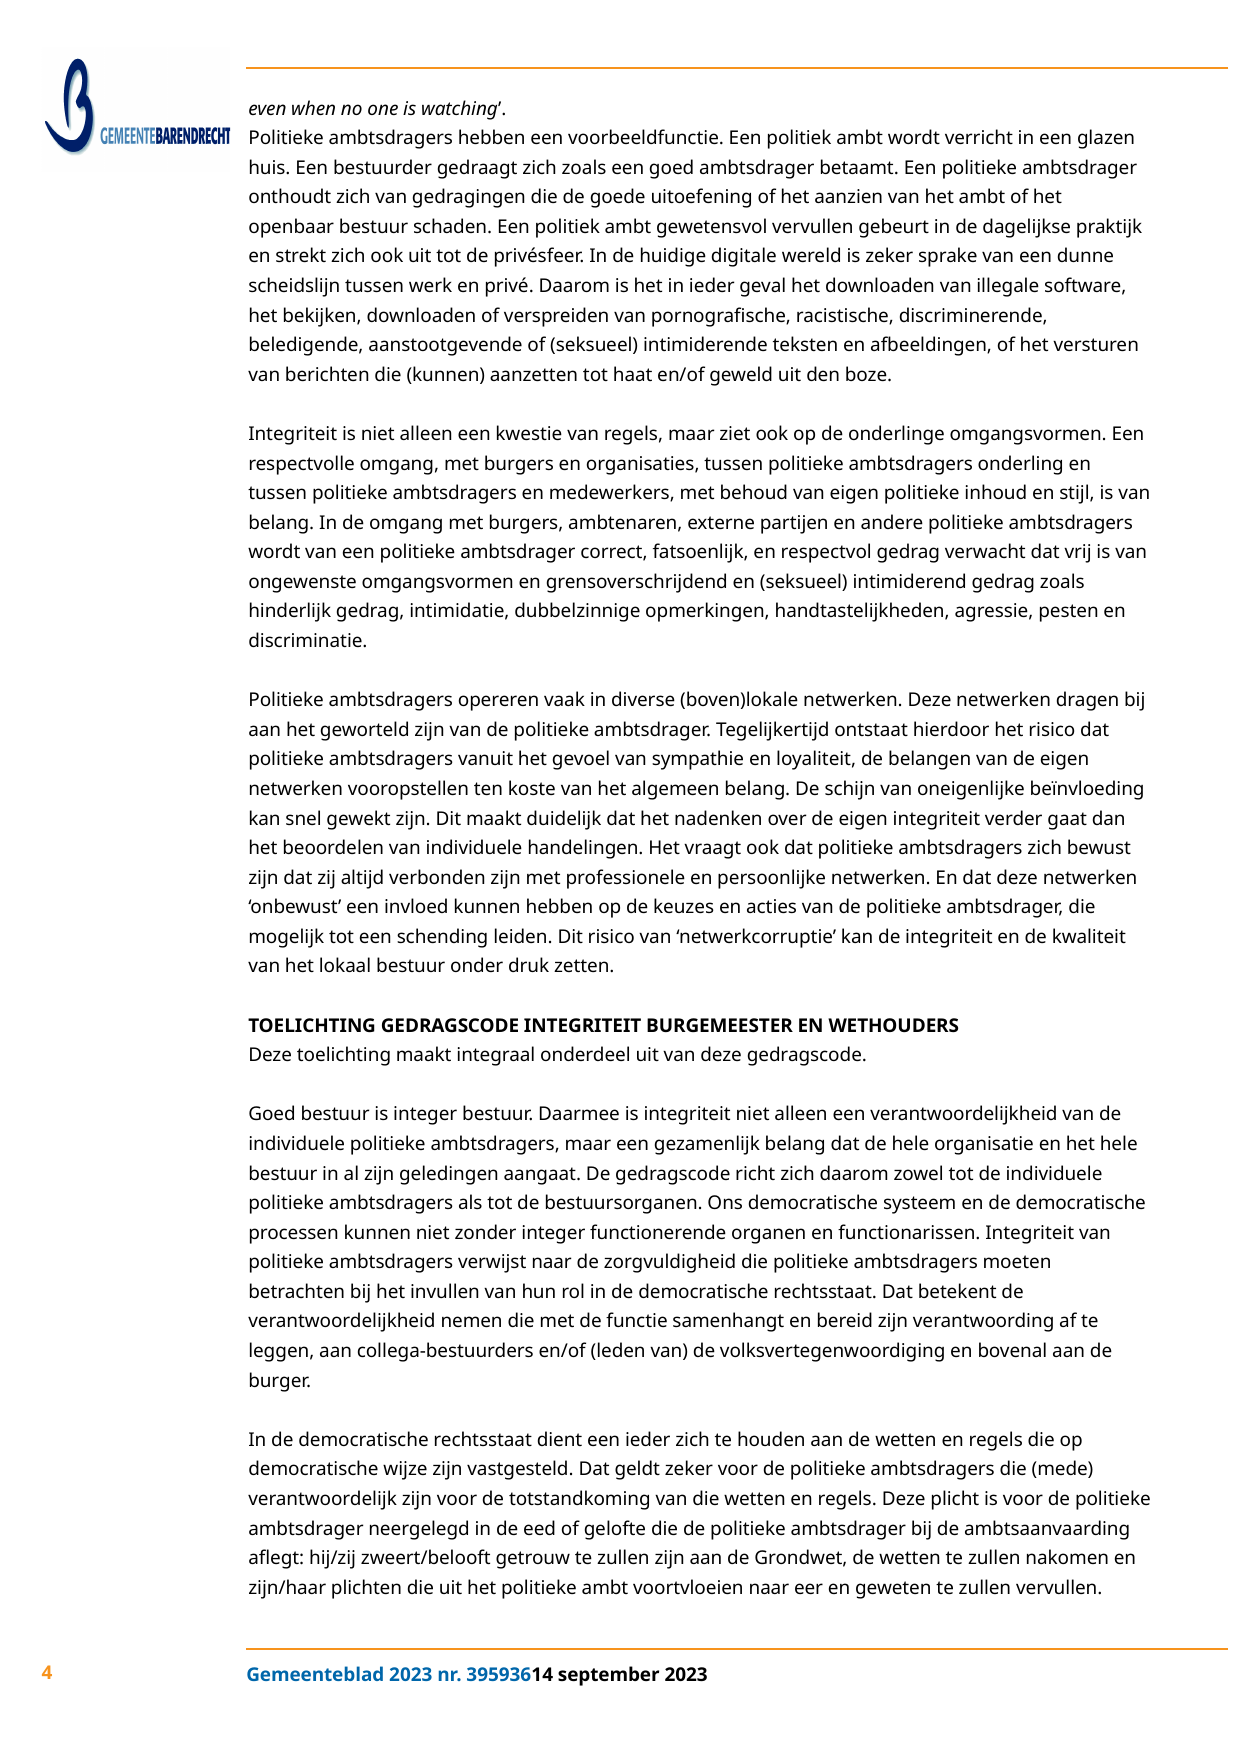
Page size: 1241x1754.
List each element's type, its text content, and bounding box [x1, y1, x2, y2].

picture [41, 47, 231, 172]
text Politieke ambtsdragers opereren vaak in diverse (boven)lokale netwerken. Deze netwerken dragen bij aan het geworteld zijn van de politieke ambtsdrager. Tegelijkertijd ontstaat hierdoor het risico dat politieke ambtsdragers vanuit het gevoel van sympathie en loyaliteit, de belangen van de eigen netwerken vooropstellen ten koste van het algemeen belang. De schijn van oneigenlijke beïnvloeding kan snel gewekt zijn. Dit maakt duidelijk dat het nadenken over de eigen integriteit verder gaat dan het beoordelen van individuele handelingen. Het vraagt ook dat politieke ambtsdragers zich bewust zijn dat zij altijd verbonden zijn met professionele en persoonlijke netwerken. En dat deze netwerken ‘onbewust’ een invloed kunnen hebben op de keuzes en acties van de politieke ambtsdrager, die mogelijk tot een schending leiden. Dit risico van ‘netwerkcorruptie’ kan de integriteit en de kwaliteit van het lokaal bestuur onder druk zetten. [248, 686, 1152, 978]
text In de democratische rechtsstaat dient een ieder zich te houden aan de wetten en regels die op democratische wijze zijn vastgesteld. Dat geldt zeker voor de politieke ambtsdragers die (mede) verantwoordelijk zijn voor de totstandkoming van die wetten en regels. Deze plicht is voor de politieke ambtsdrager neergelegd in de eed of gelofte die de politieke ambtsdrager bij de ambtsaanvaarding aflegt: hij/zij zweert/belooft getrouw te zullen zijn aan de Grondwet, de wetten te zullen nakomen en zijn/haar plichten die uit het politieke ambt voortvloeien naar eer en geweten te zullen vervullen. [248, 1426, 1152, 1600]
text Goed bestuur is integer bestuur. Daarmee is integriteit niet alleen een verantwoordelijkheid van de individuele politieke ambtsdragers, maar een gezamenlijk belang dat de hele organisatie en het hele bestuur in al zijn geledingen aangaat. De gedragscode richt zich daarom zowel tot de individuele politieke ambtsdragers als tot de bestuursorganen. Ons democratische systeem en de democratische processen kunnen niet zonder integer functionerende organen en functionarissen. Integriteit van politieke ambtsdragers verwijst naar de zorgvuldigheid die politieke ambtsdragers moeten betrachten bij het invullen van hun rol in de democratische rechtsstaat. Dat betekent de verantwoordelijkheid nemen die met de functie samenhangt en bereid zijn verantwoording af te leggen, aan collega-bestuurders en/of (leden van) de volksvertegenwoordiging en bovenal aan de burger. [248, 1101, 1152, 1393]
text Deze toelichting maakt integraal onderdeel uit van deze gedragscode. [248, 1041, 1152, 1067]
text TOELICHTING GEDRAGSCODE INTEGRITEIT BURGEMEESTER EN WETHOUDERS [248, 1012, 1152, 1038]
text even when no one is watching’. [248, 95, 1152, 121]
text Integriteit is niet alleen een kwestie van regels, maar ziet ook op de onderlinge omgangsvormen. Een respectvolle omgang, met burgers en organisaties, tussen politieke ambtsdragers onderling en tussen politieke ambtsdragers en medewerkers, met behoud van eigen politieke inhoud en stijl, is van belang. In de omgang met burgers, ambtenaren, externe partijen en andere politieke ambtsdragers wordt van een politieke ambtsdrager correct, fatsoenlijk, en respectvol gedrag verwacht dat vrij is van ongewenste omgangsvormen en grensoverschrijdend en (seksueel) intimiderend gedrag zoals hinderlijk gedrag, intimidatie, dubbelzinnige opmerkingen, handtastelijkheden, agressie, pesten en discriminatie. [248, 420, 1152, 653]
text Politieke ambtsdragers hebben een voorbeeldfunctie. Een politiek ambt wordt verricht in een glazen huis. Een bestuurder gedraagt zich zoals een goed ambtsdrager betaamt. Een politieke ambtsdrager onthoudt zich van gedragingen die de goede uitoefening of het aanzien van het ambt of het openbaar bestuur schaden. Een politiek ambt gewetensvol vervullen gebeurt in de dagelijkse praktijk en strekt zich ook uit tot de privésfeer. In de huidige digitale wereld is zeker sprake van een dunne scheidslijn tussen werk en privé. Daarom is het in ieder geval het downloaden van illegale software, het bekijken, downloaden of verspreiden van pornografische, racistische, discriminerende, beledigende, aanstootgevende of (seksueel) intimiderende teksten en afbeeldingen, of het versturen van berichten die (kunnen) aanzetten tot haat en/of geweld uit den boze. [248, 124, 1152, 387]
